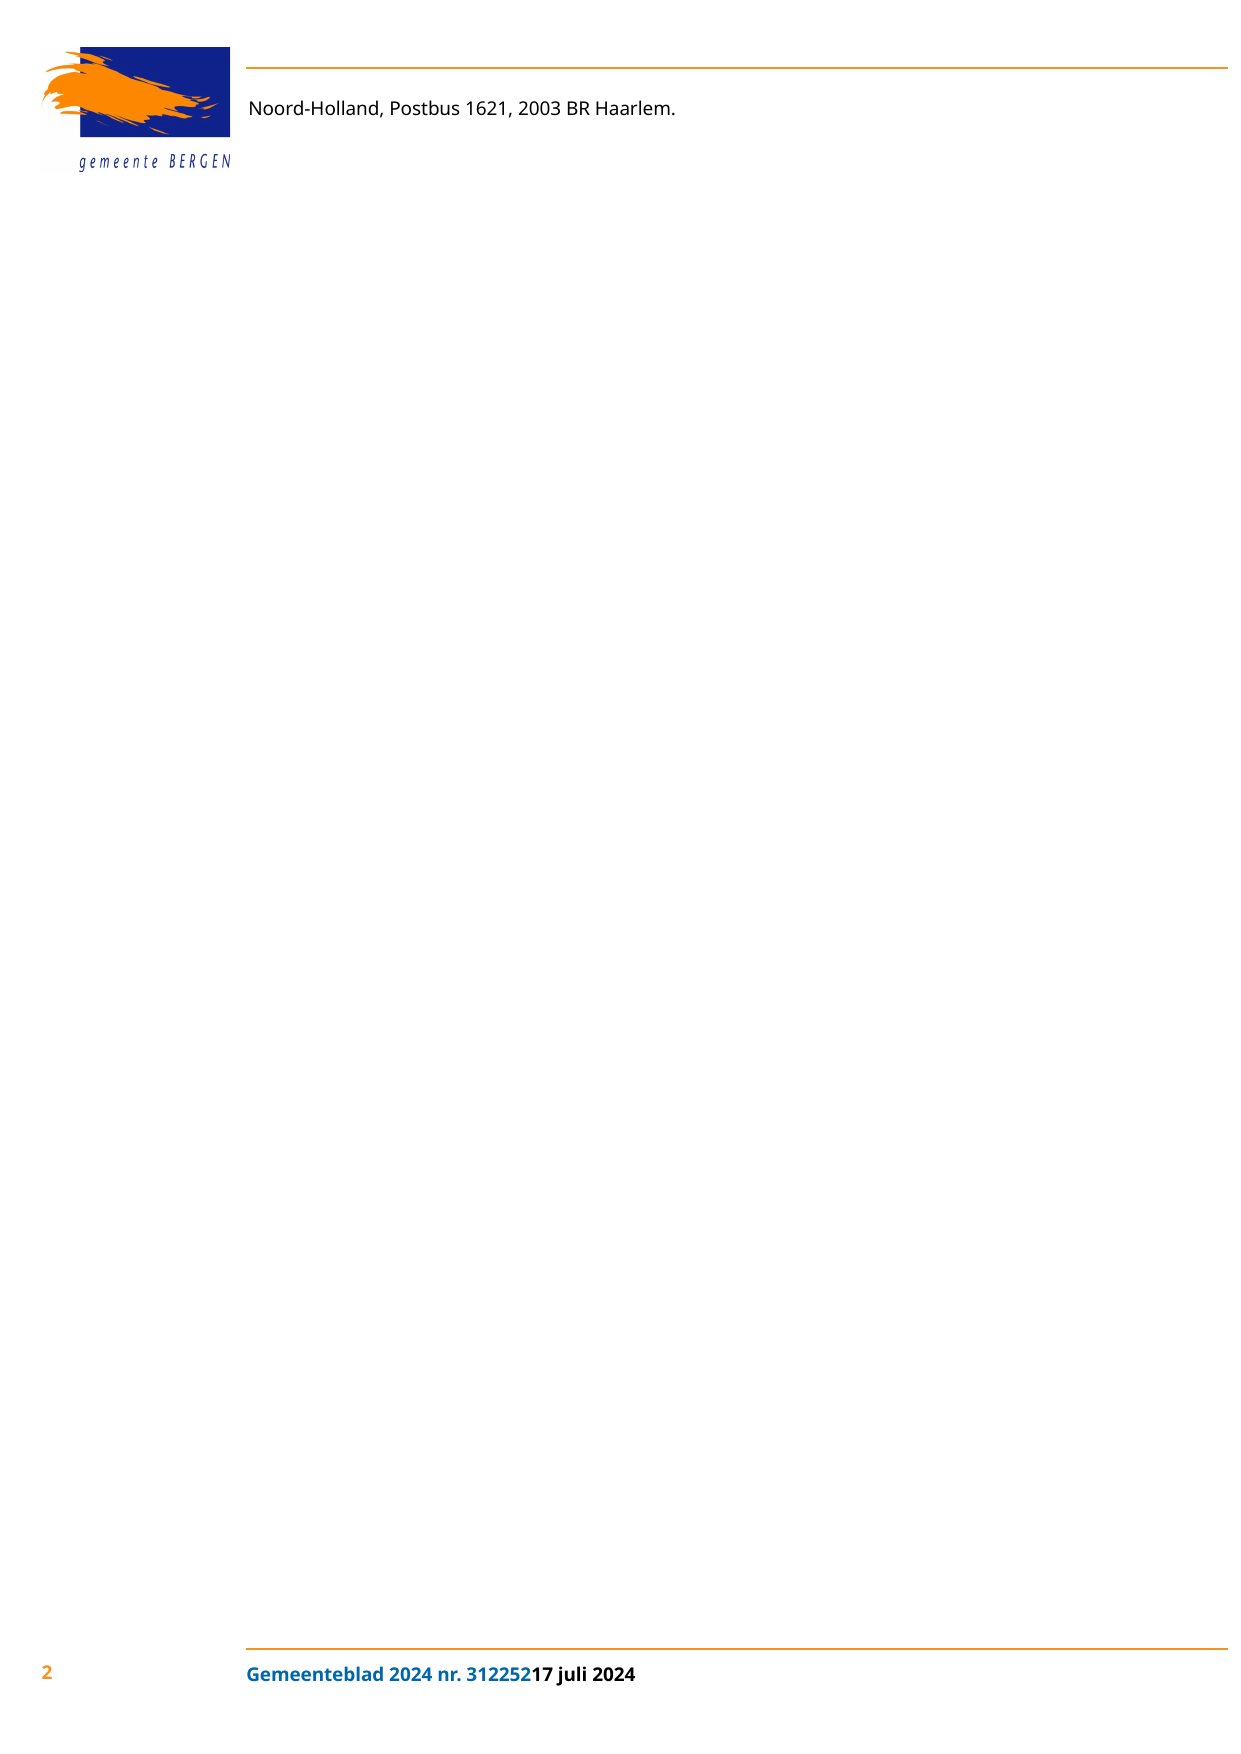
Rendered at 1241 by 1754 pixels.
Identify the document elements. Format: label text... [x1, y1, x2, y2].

text Noord-Holland, Postbus 1621, 2003 BR Haarlem. [248, 95, 1152, 121]
picture [41, 47, 231, 172]
